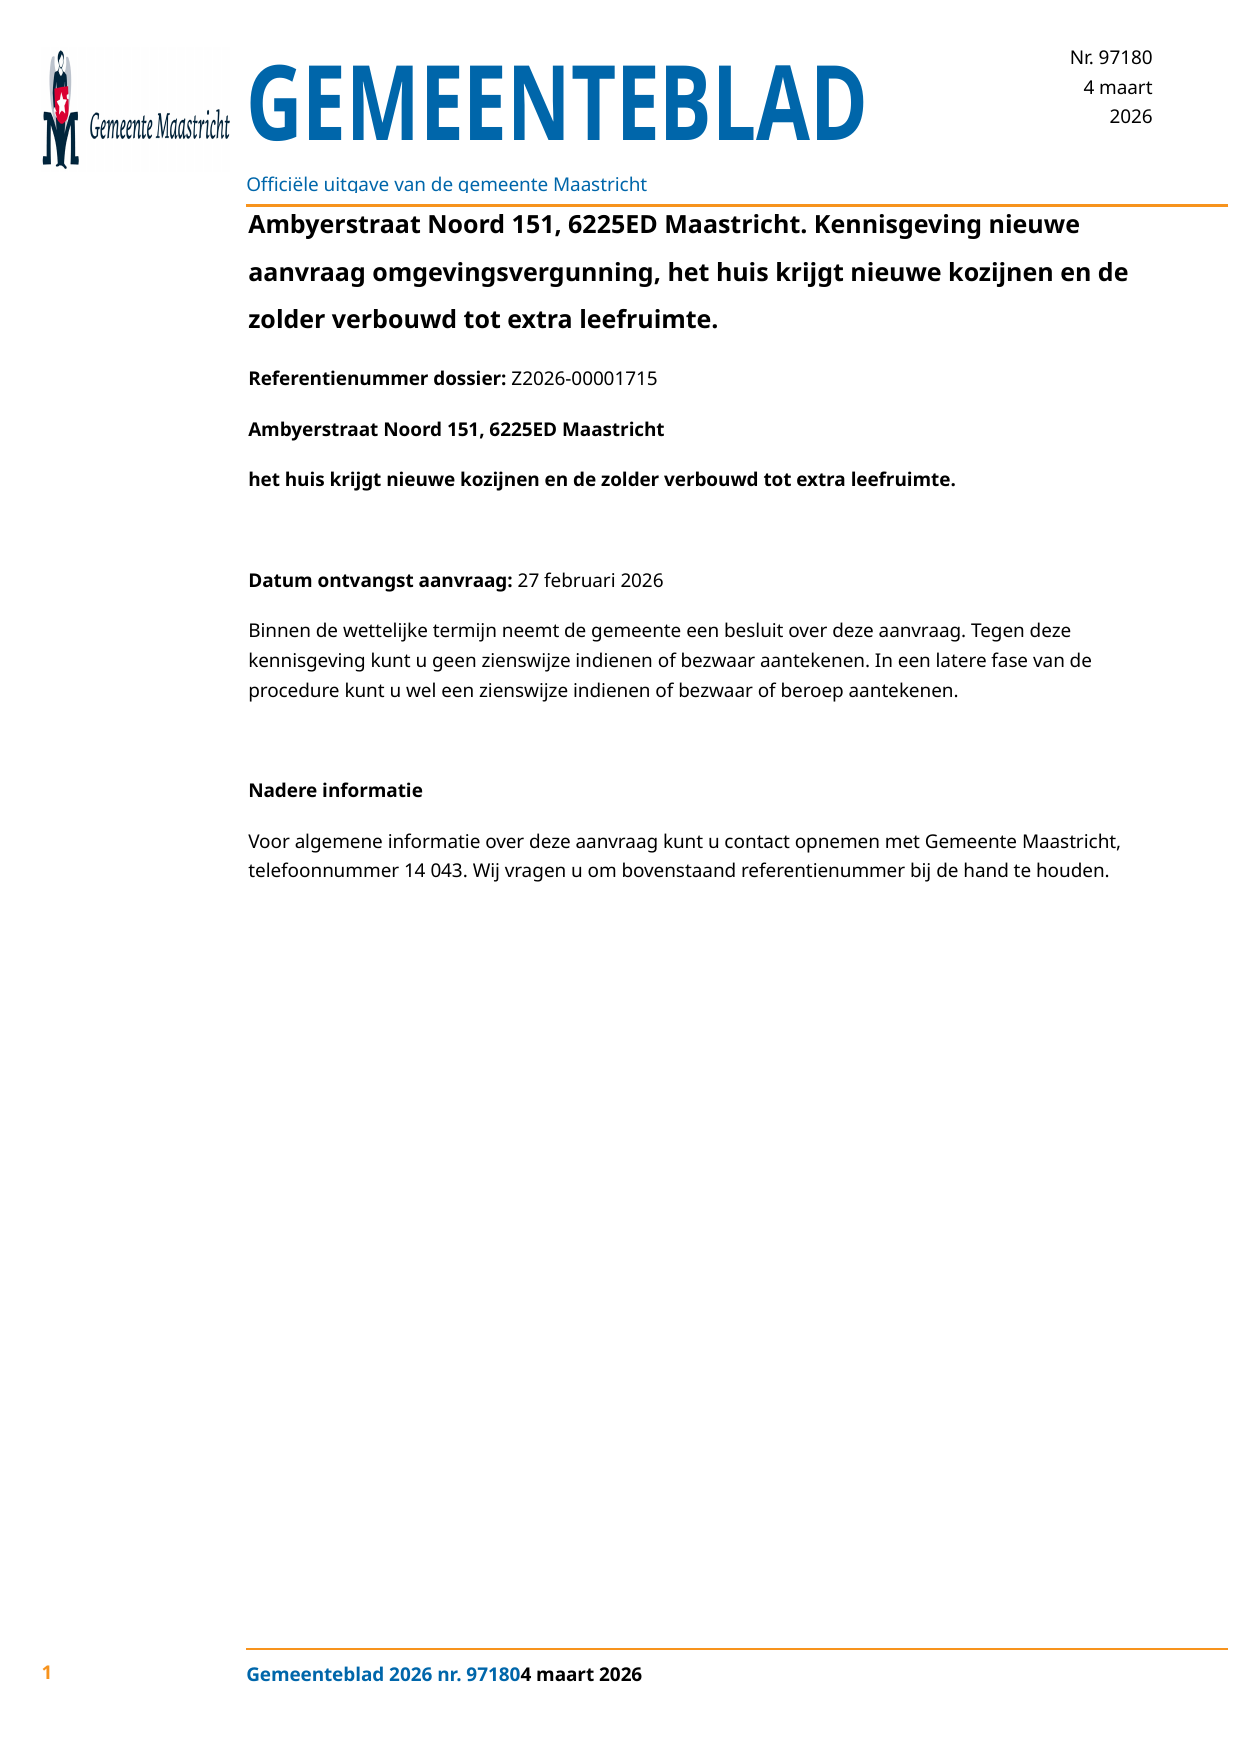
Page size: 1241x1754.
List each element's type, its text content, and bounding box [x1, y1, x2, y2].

text Nadere informatie [248, 778, 1152, 803]
text het huis krijgt nieuwe kozijnen en de zolder verbouwd tot extra leefruimte. [248, 466, 1152, 492]
text Binnen de wettelijke termijn neemt de gemeente een besluit over deze aanvraag. Tegen deze kennisgeving kunt u geen zienswijze indienen of bezwaar aantekenen. In een latere fase van de procedure kunt u wel een zienswijze indienen of bezwaar of beroep aantekenen. [248, 618, 1152, 702]
text Voor algemene informatie over deze aanvraag kunt u contact opnemen met Gemeente Maastricht, telefoonnummer 14 043. Wij vragen u om bovenstaand referentienummer bij de hand te houden. [248, 828, 1152, 883]
picture [41, 47, 231, 172]
text Ambyerstraat Noord 151, 6225ED Maastricht. Kennisgeving nieuwe aanvraag omgevingsvergunning, het huis krijgt nieuwe kozijnen en de zolder verbouwd tot extra leefruimte. [248, 207, 1152, 336]
text Datum ontvangst aanvraag: 27 februari 2026 [248, 567, 1152, 593]
text Ambyerstraat Noord 151, 6225ED Maastricht [248, 416, 1152, 442]
text Referentienummer dossier: Z2026-00001715 [248, 366, 1152, 391]
